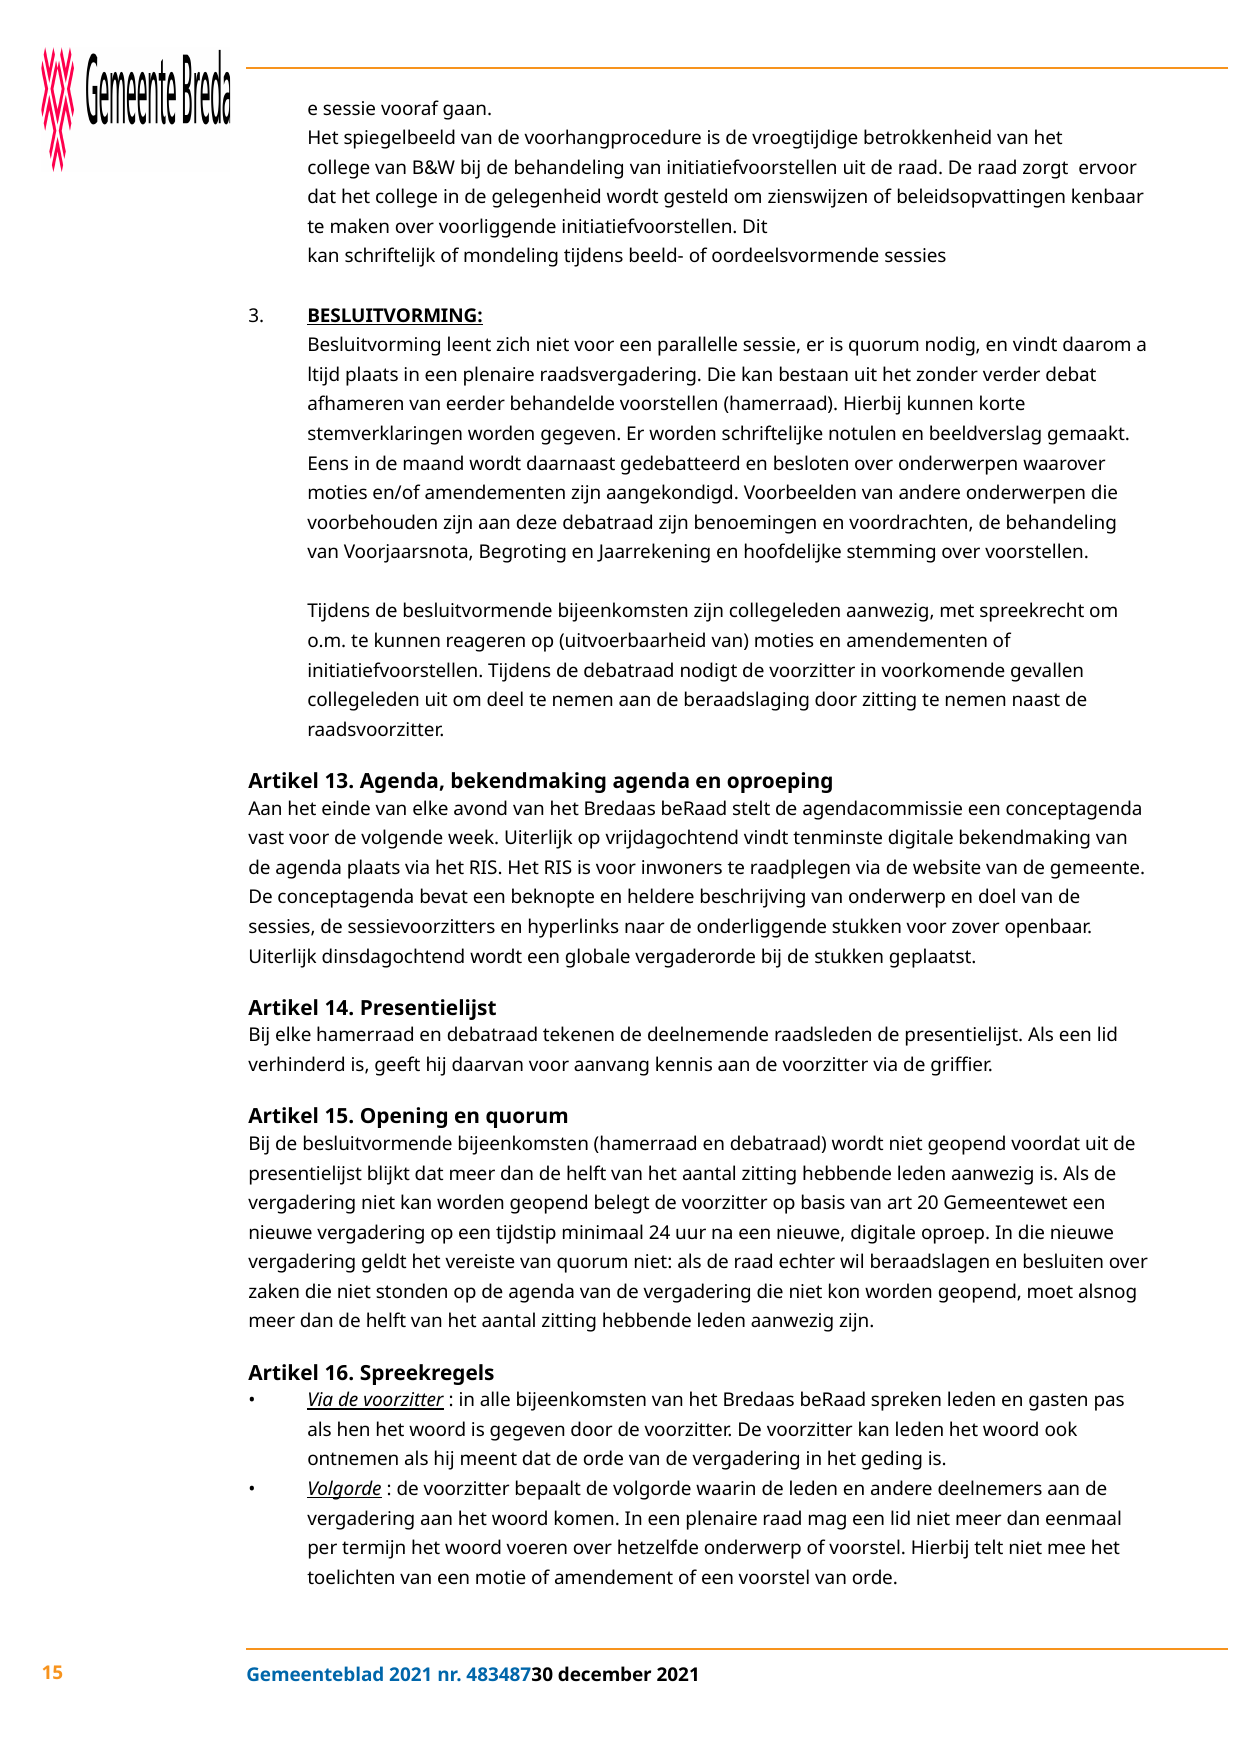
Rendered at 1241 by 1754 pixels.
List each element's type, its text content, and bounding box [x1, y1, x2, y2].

text Artikel 14. Presentielijst [248, 993, 1152, 1022]
list Via de voorzitter : in alle bijeenkomsten van het Bredaas beRaad spreken leden en gasten pas als hen het woord is gegeven door de voorzitter. De voorzitter kan leden het woord ook ontnemen als hij meent dat de orde van de vergadering in het geding is. [248, 1386, 1152, 1471]
list e sessie vooraf gaan. [248, 95, 1152, 121]
list Volgorde : de voorzitter bepaalt de volgorde waarin de leden en andere deelnemers aan de vergadering aan het woord komen. In een plenaire raad mag een lid niet meer dan eenmaal per termijn het woord voeren over hetzelfde onderwerp of voorstel. Hierbij telt niet mee het toelichten van een motie of amendement of een voorstel van orde. [248, 1475, 1152, 1590]
list Het spiegelbeeld van de voorhangprocedure is de vroegtijdige betrokkenheid van het college van B&W bij de behandeling van initiatiefvoorstellen uit de raad. De raad zorgt ervoor dat het college in de gelegenheid wordt gesteld om zienswijzen of beleidsopvattingen kenbaar te maken over voorliggende initiatiefvoorstellen. Dit kan schriftelijk of mondeling tijdens beeld- of oordeelsvormende sessies [248, 124, 1152, 268]
text Bij elke hamerraad en debatraad tekenen de deelnemende raadsleden de presentielijst. Als een lid verhinderd is, geeft hij daarvan voor aanvang kennis aan de voorzitter via de griffier. [248, 1022, 1152, 1077]
text Artikel 16. Spreekregels [248, 1358, 1152, 1386]
list Tijdens de besluitvormende bijeenkomsten zijn collegeleden aanwezig, met spreekrecht om o.m. te kunnen reageren op (uitvoerbaarheid van) moties en amendementen of initiatiefvoorstellen. Tijdens de debatraad nodigt de voorzitter in voorkomende gevallen collegeleden uit om deel te nemen aan de beraadslaging door zitting te nemen naast de raadsvoorzitter. [248, 598, 1152, 742]
text Artikel 13. Agenda, bekendmaking agenda en oproeping [248, 766, 1152, 795]
text Artikel 15. Opening en quorum [248, 1102, 1152, 1130]
text Bij de besluitvormende bijeenkomsten (hamerraad en debatraad) wordt niet geopend voordat uit de presentielijst blijkt dat meer dan de helft van het aantal zitting hebbende leden aanwezig is. Als de vergadering niet kan worden geopend belegt de voorzitter op basis van art 20 Gemeentewet een nieuwe vergadering op een tijdstip minimaal 24 uur na een nieuwe, digitale oproep. In die nieuwe vergadering geldt het vereiste van quorum niet: als de raad echter wil beraadslagen en besluiten over zaken die niet stonden op de agenda van de vergadering die niet kon worden geopend, moet alsnog meer dan de helft van het aantal zitting hebbende leden aanwezig zijn. [248, 1130, 1152, 1333]
text Aan het einde van elke avond van het Bredaas beRaad stelt de agendacommissie een conceptagenda vast voor de volgende week. Uiterlijk op vrijdagochtend vindt tenminste digitale bekendmaking van de agenda plaats via het RIS. Het RIS is voor inwoners te raadplegen via de website van de gemeente. De conceptagenda bevat een beknopte en heldere beschrijving van onderwerp en doel van de sessies, de sessievoorzitters en hyperlinks naar de onderliggende stukken voor zover openbaar. Uiterlijk dinsdagochtend wordt een globale vergaderorde bij de stukken geplaatst. [248, 795, 1152, 968]
picture [41, 47, 231, 172]
list BESLUITVORMING: [248, 302, 1152, 328]
list Besluitvorming leent zich niet voor een parallelle sessie, er is quorum nodig, en vindt daarom a ltijd plaats in een plenaire raadsvergadering. Die kan bestaan uit het zonder verder debat afhameren van eerder behandelde voorstellen (hamerraad). Hierbij kunnen korte stemverklaringen worden gegeven. Er worden schriftelijke notulen en beeldverslag gemaakt. Eens in de maand wordt daarnaast gedebatteerd en besloten over onderwerpen waarover moties en/of amendementen zijn aangekondigd. Voorbeelden van andere onderwerpen die voorbehouden zijn aan deze debatraad zijn benoemingen en voordrachten, de behandeling van Voorjaarsnota, Begroting en Jaarrekening en hoofdelijke stemming over voorstellen. [248, 331, 1152, 564]
